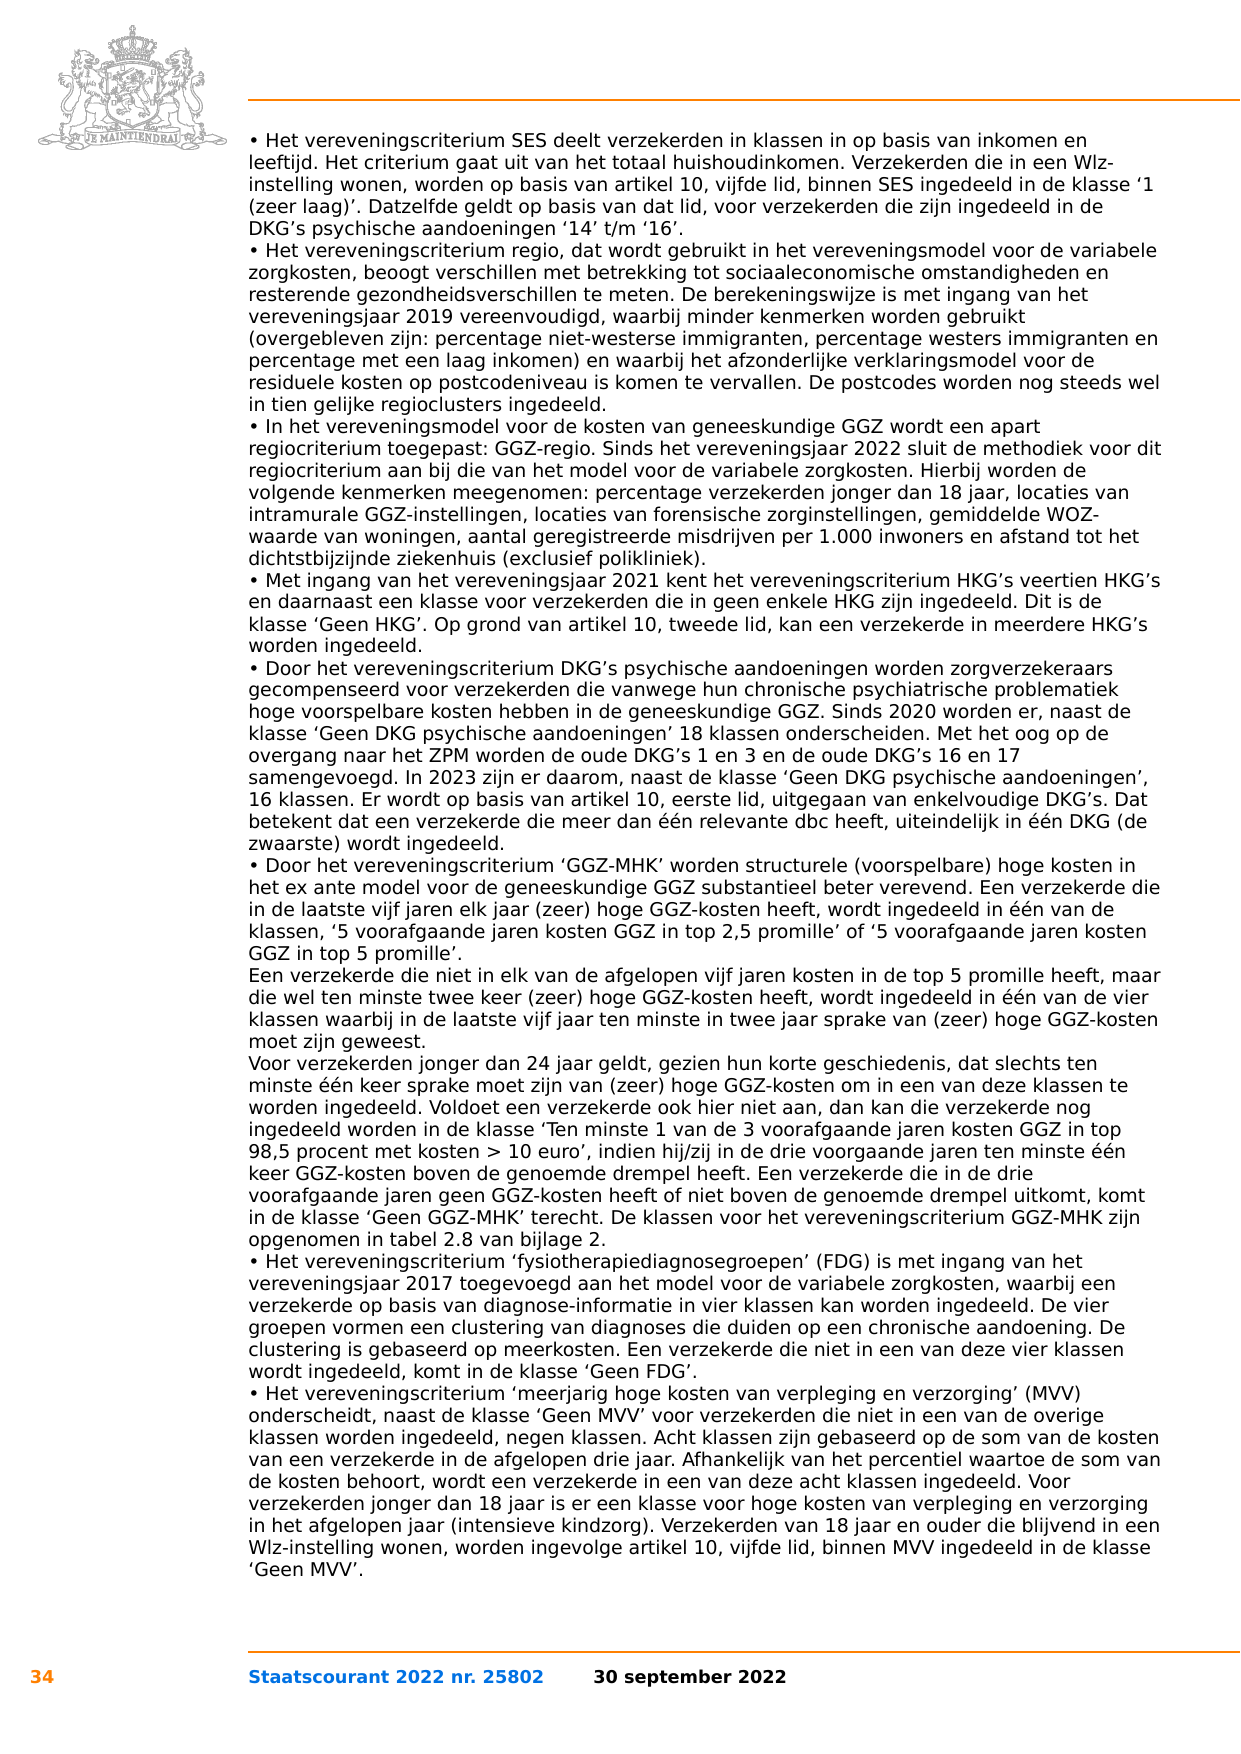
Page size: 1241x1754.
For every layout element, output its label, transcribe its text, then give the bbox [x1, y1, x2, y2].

text • Door het vereveningscriterium DKG’s psychische aandoeningen worden zorgverzekeraars gecompenseerd voor verzekerden die vanwege hun chronische psychiatrische problematiek hoge voorspelbare kosten hebben in de geneeskundige GGZ. Sinds 2020 worden er, naast de klasse ‘Geen DKG psychische aandoeningen’ 18 klassen onderscheiden. Met het oog op de overgang naar het ZPM worden de oude DKG’s 1 en 3 en de oude DKG’s 16 en 17 samengevoegd. In 2023 zijn er daarom, naast de klasse ‘Geen DKG psychische aandoeningen’, 16 klassen. Er wordt op basis van artikel 10, eerste lid, uitgegaan van enkelvoudige DKG’s. Dat betekent dat een verzekerde die meer dan één relevante dbc heeft, uiteindelijk in één DKG (de zwaarste) wordt ingedeeld. [248, 657, 1163, 855]
picture [38, 25, 227, 150]
text • In het vereveningsmodel voor de kosten van geneeskundige GGZ wordt een apart regiocriterium toegepast: GGZ-regio. Sinds het vereveningsjaar 2022 sluit de methodiek voor dit regiocriterium aan bij die van het model voor de variabele zorgkosten. Hierbij worden de volgende kenmerken meegenomen: percentage verzekerden jonger dan 18 jaar, locaties van intramurale GGZ-instellingen, locaties van forensische zorginstellingen, gemiddelde WOZ-waarde van woningen, aantal geregistreerde misdrijven per 1.000 inwoners en afstand tot het dichtstbijzijnde ziekenhuis (exclusief polikliniek). [248, 416, 1163, 569]
text • Met ingang van het vereveningsjaar 2021 kent het vereveningscriterium HKG’s veertien HKG’s en daarnaast een klasse voor verzekerden die in geen enkele HKG zijn ingedeeld. Dit is de klasse ‘Geen HKG’. Op grond van artikel 10, tweede lid, kan een verzekerde in meerdere HKG’s worden ingedeeld. [248, 569, 1163, 657]
text • Het vereveningscriterium ‘meerjarig hoge kosten van verpleging en verzorging’ (MVV) onderscheidt, naast de klasse ‘Geen MVV’ voor verzekerden die niet in een van de overige klassen worden ingedeeld, negen klassen. Acht klassen zijn gebaseerd op de som van de kosten van een verzekerde in de afgelopen drie jaar. Afhankelijk van het percentiel waartoe de som van de kosten behoort, wordt een verzekerde in een van deze acht klassen ingedeeld. Voor verzekerden jonger dan 18 jaar is er een klasse voor hoge kosten van verpleging en verzorging in het afgelopen jaar (intensieve kindzorg). Verzekerden van 18 jaar en ouder die blijvend in een Wlz-instelling wonen, worden ingevolge artikel 10, vijfde lid, binnen MVV ingedeeld in de klasse ‘Geen MVV’. [248, 1383, 1163, 1581]
text • Het vereveningscriterium regio, dat wordt gebruikt in het vereveningsmodel voor de variabele zorgkosten, beoogt verschillen met betrekking tot sociaaleconomische omstandigheden en resterende gezondheidsverschillen te meten. De berekeningswijze is met ingang van het vereveningsjaar 2019 vereenvoudigd, waarbij minder kenmerken worden gebruikt (overgebleven zijn: percentage niet-westerse immigranten, percentage westers immigranten en percentage met een laag inkomen) en waarbij het afzonderlijke verklaringsmodel voor de residuele kosten op postcodeniveau is komen te vervallen. De postcodes worden nog steeds wel in tien gelijke regioclusters ingedeeld. [248, 240, 1163, 416]
text Voor verzekerden jonger dan 24 jaar geldt, gezien hun korte geschiedenis, dat slechts ten minste één keer sprake moet zijn van (zeer) hoge GGZ-kosten om in een van deze klassen te worden ingedeeld. Voldoet een verzekerde ook hier niet aan, dan kan die verzekerde nog ingedeeld worden in de klasse ‘Ten minste 1 van de 3 voorafgaande jaren kosten GGZ in top 98,5 procent met kosten > 10 euro’, indien hij/zij in de drie voorgaande jaren ten minste één keer GGZ-kosten boven de genoemde drempel heeft. Een verzekerde die in de drie voorafgaande jaren geen GGZ-kosten heeft of niet boven de genoemde drempel uitkomt, komt in de klasse ‘Geen GGZ-MHK’ terecht. De klassen voor het vereveningscriterium GGZ-MHK zijn opgenomen in tabel 2.8 van bijlage 2. [248, 1053, 1163, 1251]
text • Door het vereveningscriterium ‘GGZ-MHK’ worden structurele (voorspelbare) hoge kosten in het ex ante model voor de geneeskundige GGZ substantieel beter verevend. Een verzekerde die in de laatste vijf jaren elk jaar (zeer) hoge GGZ-kosten heeft, wordt ingedeeld in één van de klassen, ‘5 voorafgaande jaren kosten GGZ in top 2,5 promille’ of ‘5 voorafgaande jaren kosten GGZ in top 5 promille’. [248, 855, 1163, 965]
text • Het vereveningscriterium SES deelt verzekerden in klassen in op basis van inkomen en leeftijd. Het criterium gaat uit van het totaal huishoudinkomen. Verzekerden die in een Wlz-instelling wonen, worden op basis van artikel 10, vijfde lid, binnen SES ingedeeld in de klasse ‘1 (zeer laag)’. Datzelfde geldt op basis van dat lid, voor verzekerden die zijn ingedeeld in de DKG’s psychische aandoeningen ‘14’ t/m ‘16’. [248, 130, 1163, 240]
text Een verzekerde die niet in elk van de afgelopen vijf jaren kosten in de top 5 promille heeft, maar die wel ten minste twee keer (zeer) hoge GGZ-kosten heeft, wordt ingedeeld in één van de vier klassen waarbij in de laatste vijf jaar ten minste in twee jaar sprake van (zeer) hoge GGZ-kosten moet zijn geweest. [248, 965, 1163, 1053]
text • Het vereveningscriterium ‘fysiotherapiediagnosegroepen’ (FDG) is met ingang van het vereveningsjaar 2017 toegevoegd aan het model voor de variabele zorgkosten, waarbij een verzekerde op basis van diagnose-informatie in vier klassen kan worden ingedeeld. De vier groepen vormen een clustering van diagnoses die duiden op een chronische aandoening. De clustering is gebaseerd op meerkosten. Een verzekerde die niet in een van deze vier klassen wordt ingedeeld, komt in de klasse ‘Geen FDG’. [248, 1251, 1163, 1383]
